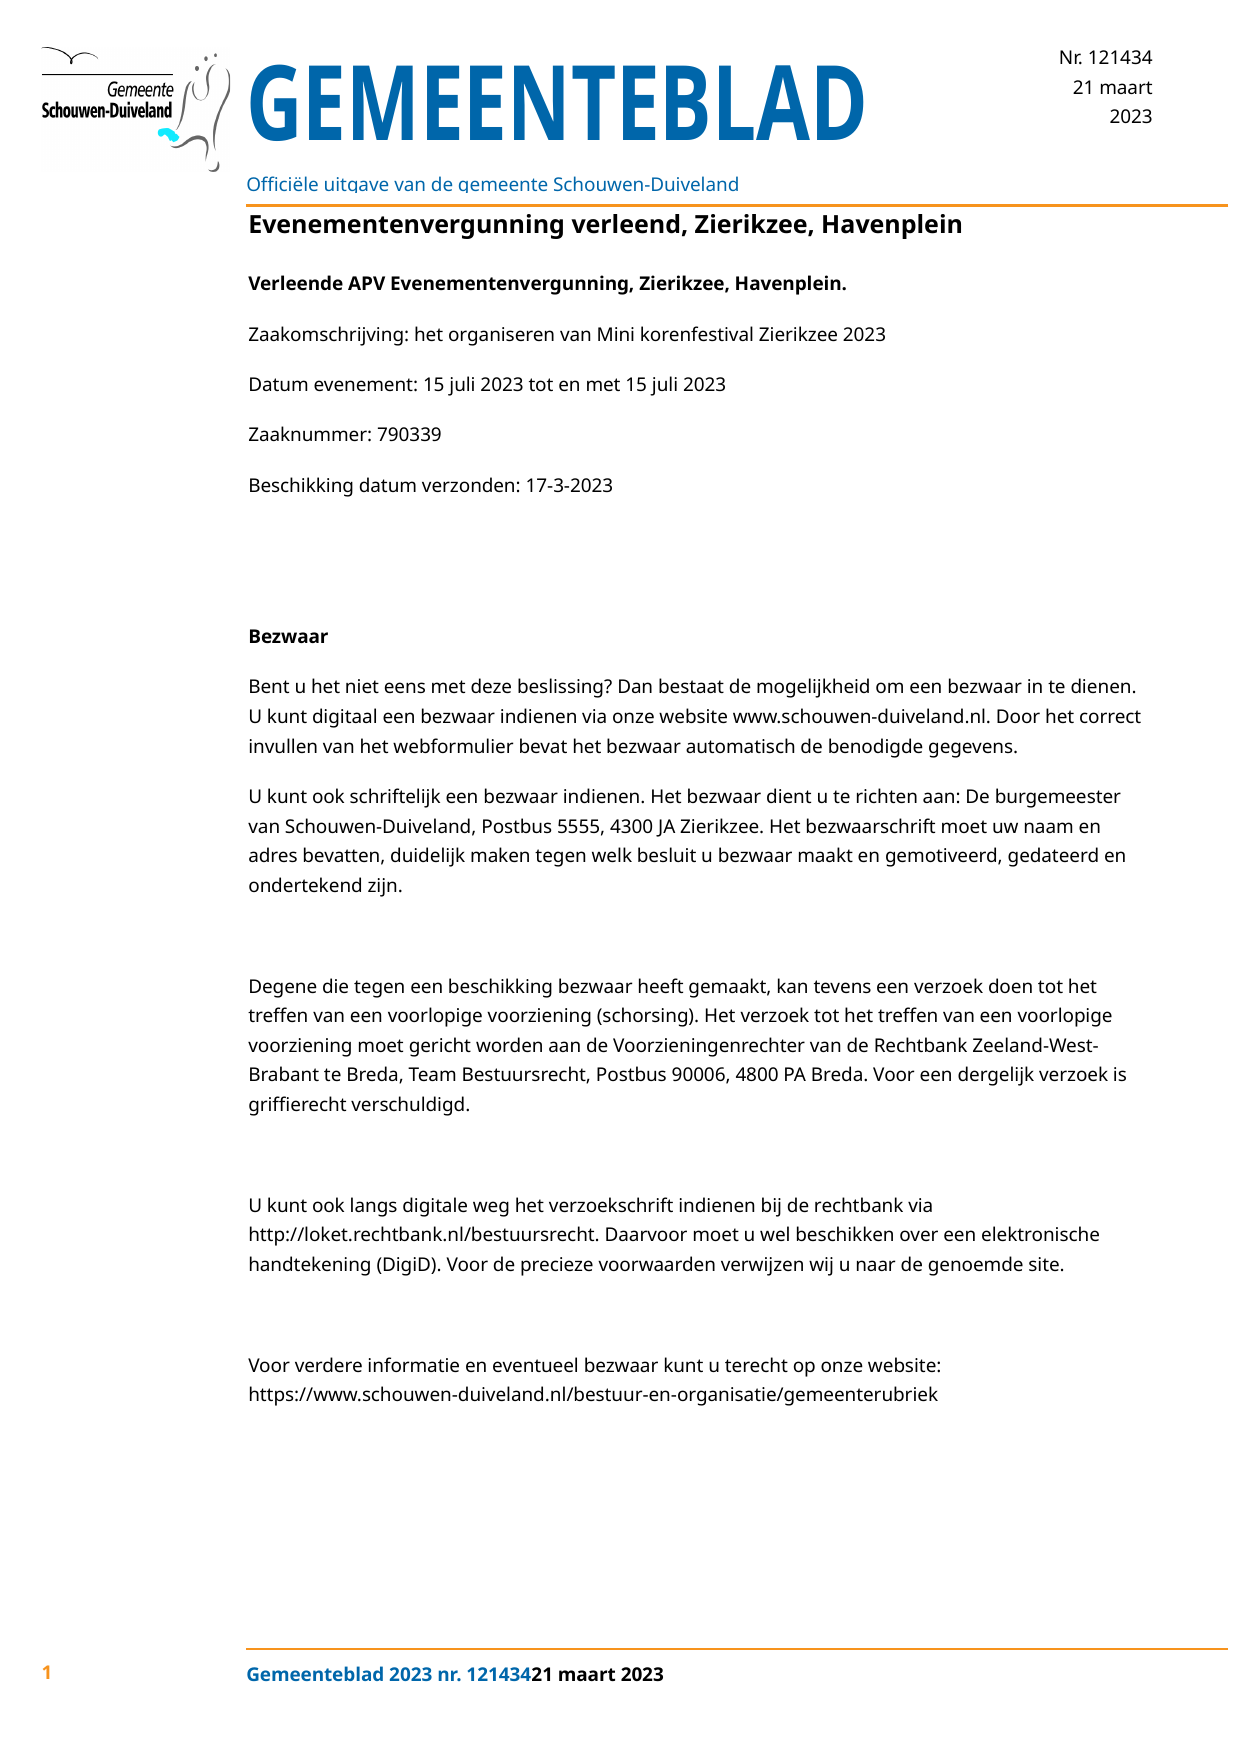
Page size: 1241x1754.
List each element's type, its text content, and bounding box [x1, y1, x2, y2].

text Zaakomschrijving: het organiseren van Mini korenfestival Zierikzee 2023 [248, 321, 1152, 346]
text U kunt ook langs digitale weg het verzoekschrift indienen bij de rechtbank via http://loket.rechtbank.nl/bestuursrecht. Daarvoor moet u wel beschikken over een elektronische handtekening (DigiD). Voor de precieze voorwaarden verwijzen wij u naar de genoemde site. [248, 1192, 1152, 1277]
picture [41, 47, 231, 172]
text Evenementenvergunning verleend, Zierikzee, Havenplein [248, 207, 1152, 241]
text Bezwaar [248, 623, 1152, 649]
text Zaaknummer: 790339 [248, 422, 1152, 447]
text Verleende APV Evenementenvergunning, Zierikzee, Havenplein. [248, 270, 1152, 296]
text Beschikking datum verzonden: 17-3-2023 [248, 472, 1152, 498]
text U kunt ook schriftelijk een bezwaar indienen. Het bezwaar dient u te richten aan: De burgemeester van Schouwen-Duiveland, Postbus 5555, 4300 JA Zierikzee. Het bezwaarschrift moet uw naam en adres bevatten, duidelijk maken tegen welk besluit u bezwaar maakt en gemotiveerd, gedateerd en ondertekend zijn. [248, 783, 1152, 898]
text Voor verdere informatie en eventueel bezwaar kunt u terecht op onze website: https://www.schouwen-duiveland.nl/bestuur-en-organisatie/gemeenterubriek [248, 1352, 1152, 1407]
text Bent u het niet eens met deze beslissing? Dan bestaat de mogelijkheid om een bezwaar in te dienen. U kunt digitaal een bezwaar indienen via onze website www.schouwen-duiveland.nl. Door het correct invullen van het webformulier bevat het bezwaar automatisch de benodigde gegevens. [248, 674, 1152, 758]
text Datum evenement: 15 juli 2023 tot en met 15 juli 2023 [248, 371, 1152, 397]
text Degene die tegen een beschikking bezwaar heeft gemaakt, kan tevens een verzoek doen tot het treffen van een voorlopige voorziening (schorsing). Het verzoek tot het treffen van een voorlopige voorziening moet gericht worden aan de Voorzieningenrechter van de Rechtbank Zeeland-West-Brabant te Breda, Team Bestuursrecht, Postbus 90006, 4800 PA Breda. Voor een dergelijk verzoek is griffierecht verschuldigd. [248, 973, 1152, 1117]
